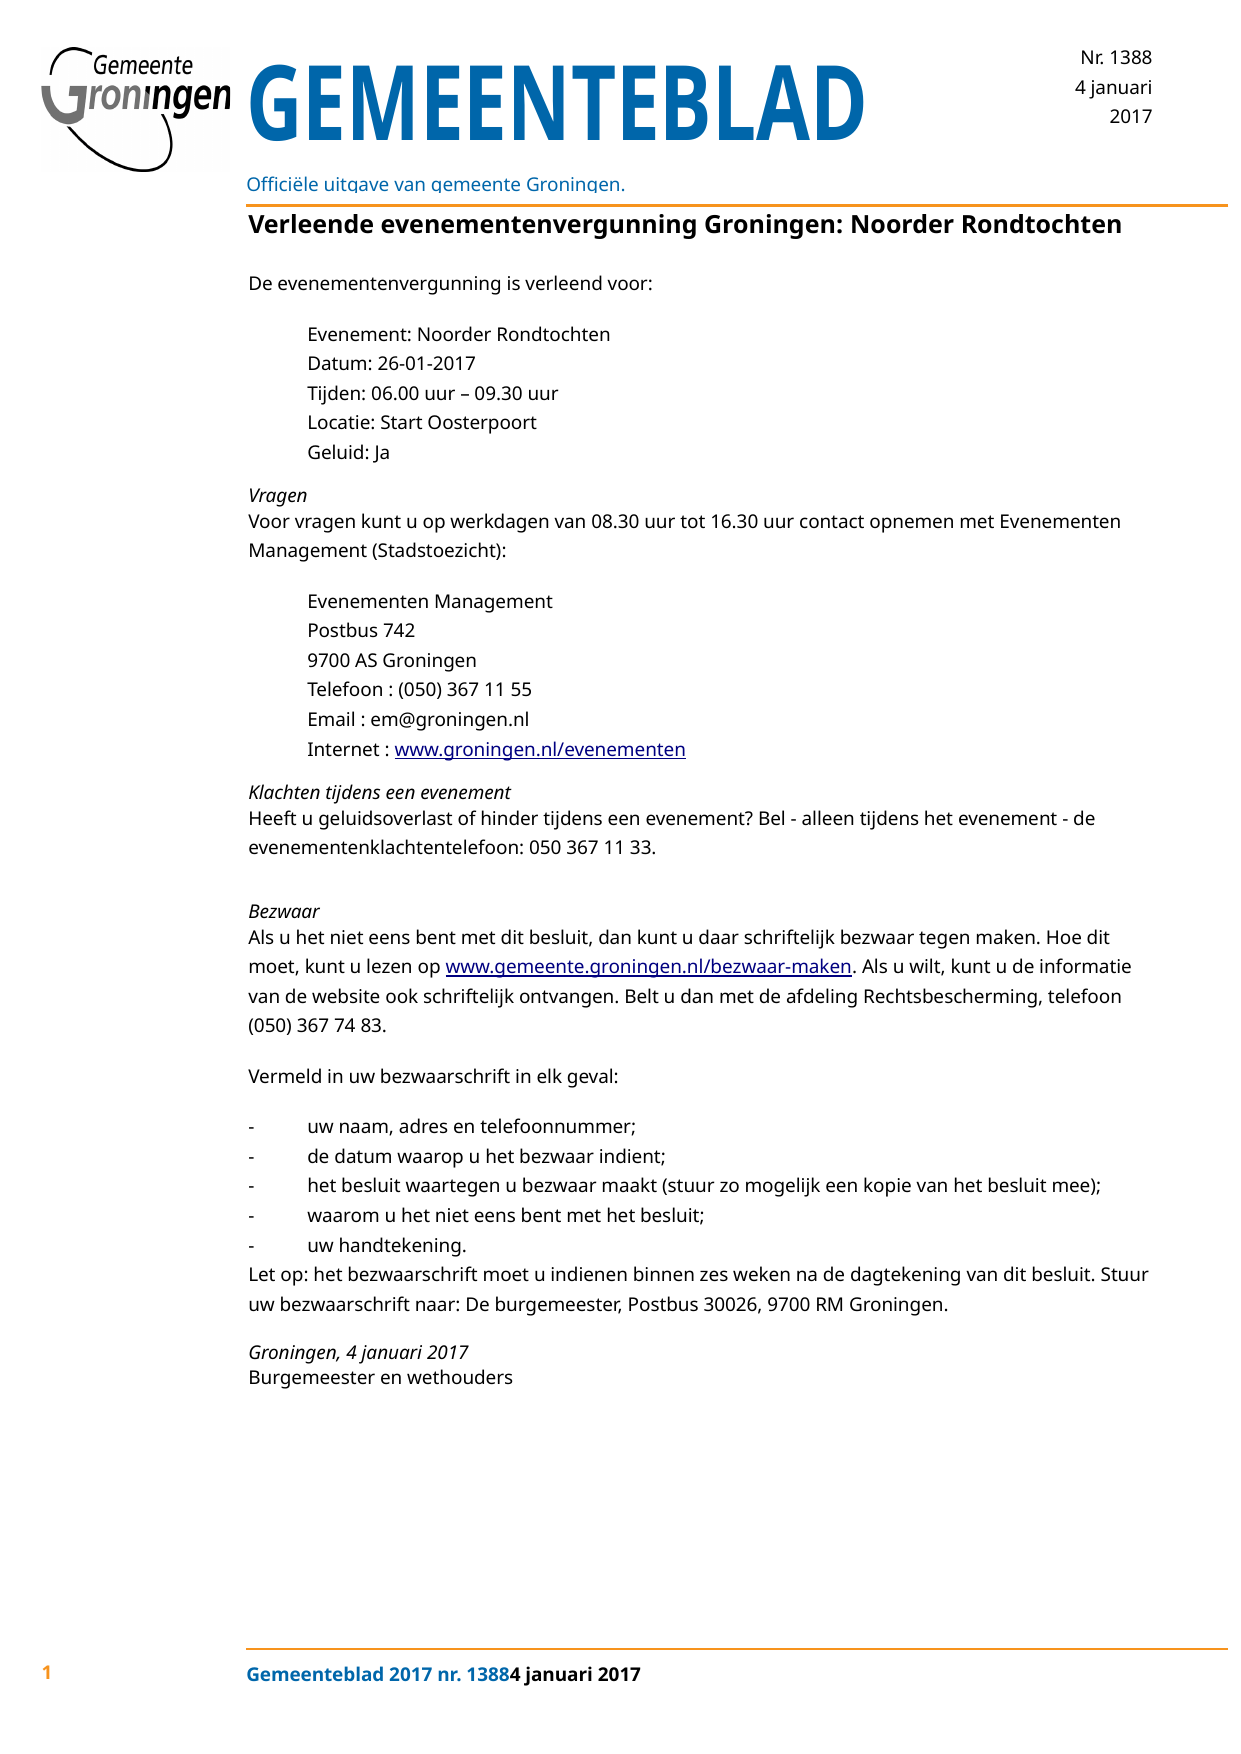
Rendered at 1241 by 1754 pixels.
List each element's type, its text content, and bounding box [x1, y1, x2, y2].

text Groningen, 4 januari 2017 [248, 1339, 1152, 1364]
list Tijden: 06.00 uur – 09.30 uur [248, 380, 1152, 406]
picture [41, 47, 231, 172]
text Verleende evenementenvergunning Groningen: Noorder Rondtochten [248, 207, 1152, 241]
text Burgemeester en wethouders [248, 1364, 1152, 1390]
list Locatie: Start Oosterpoort [248, 409, 1152, 435]
text De evenementenvergunning is verleend voor: [248, 270, 1152, 296]
list Email : em@groningen.nl [248, 706, 1152, 732]
list Evenement: Noorder Rondtochten [248, 321, 1152, 346]
list het besluit waartegen u bezwaar maakt (stuur zo mogelijk een kopie van het besluit mee); [248, 1173, 1152, 1198]
text Bezwaar [248, 898, 1152, 924]
text Let op: het bezwaarschrift moet u indienen binnen zes weken na de dagtekening van dit besluit. Stuur uw bezwaarschrift naar: De burgemeester, Postbus 30026, 9700 RM Groningen. [248, 1261, 1152, 1317]
list uw naam, adres en telefoonnummer; [248, 1113, 1152, 1139]
list Postbus 742 [248, 617, 1152, 643]
list 9700 AS Groningen [248, 647, 1152, 673]
list de datum waarop u het bezwaar indient; [248, 1143, 1152, 1169]
text Heeft u geluidsoverlast of hinder tijdens een evenement? Bel - alleen tijdens het evenement - de evenementenklachtentelefoon: 050 367 11 33. [248, 805, 1152, 860]
list Telefoon : (050) 367 11 55 [248, 677, 1152, 702]
text Vermeld in uw bezwaarschrift in elk geval: [248, 1063, 1152, 1089]
list Evenementen Management [248, 588, 1152, 614]
text Voor vragen kunt u op werkdagen van 08.30 uur tot 16.30 uur contact opnemen met Evenementen Management (Stadstoezicht): [248, 508, 1152, 563]
text Als u het niet eens bent met dit besluit, dan kunt u daar schriftelijk bezwaar tegen maken. Hoe dit moet, kunt u lezen op www.gemeente.groningen.nl/bezwaar-maken. Als u wilt, kunt u de informatie van de website ook schriftelijk ontvangen. Belt u dan met de afdeling Rechtsbescherming, telefoon (050) 367 74 83. [248, 924, 1152, 1038]
list uw handtekening. [248, 1232, 1152, 1258]
text Vragen [248, 482, 1152, 508]
list Datum: 26-01-2017 [248, 350, 1152, 376]
list Geluid: Ja [248, 439, 1152, 465]
text Klachten tijdens een evenement [248, 779, 1152, 805]
list Internet : www.groningen.nl/evenementen [248, 736, 1152, 762]
list waarom u het niet eens bent met het besluit; [248, 1202, 1152, 1228]
